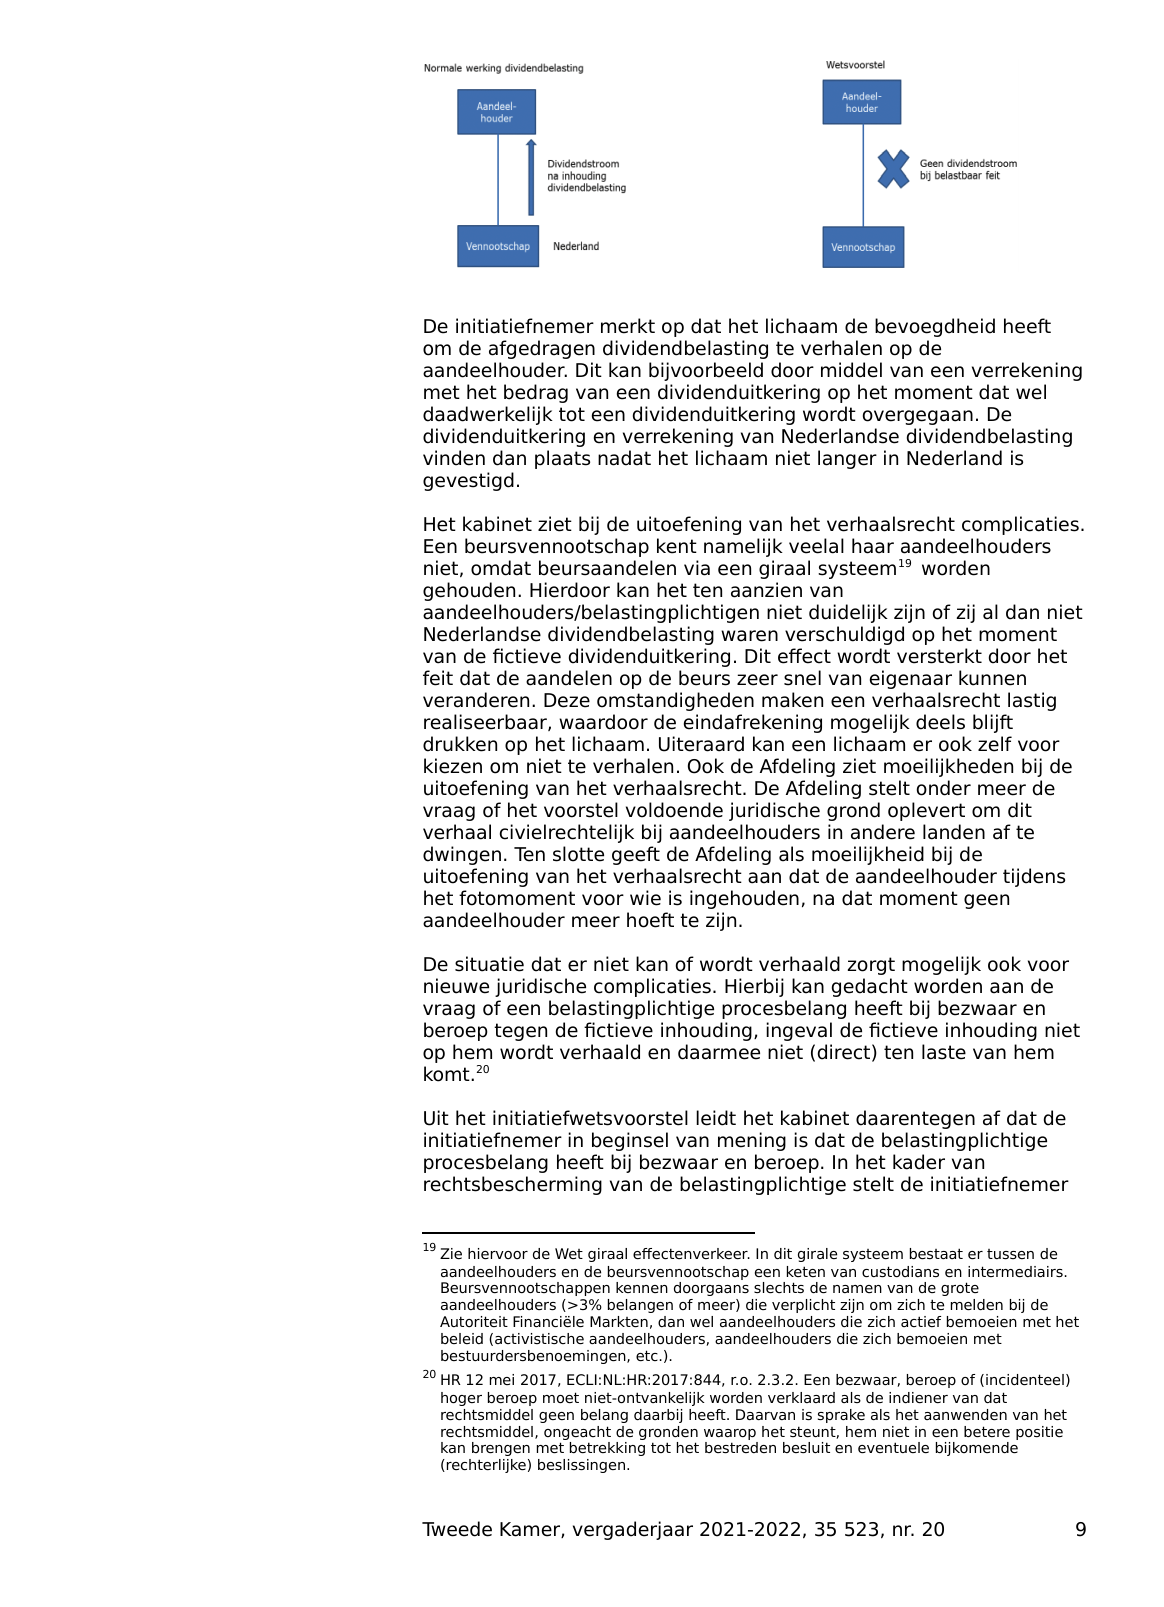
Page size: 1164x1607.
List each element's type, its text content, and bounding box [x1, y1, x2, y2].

text Het kabinet ziet bij de uitoefening van het verhaalsrecht complicaties. Een beursvennootschap kent namelijk veelal haar aandeelhouders niet, omdat beursaandelen via een giraal systeem worden gehouden. Hierdoor kan het ten aanzien van aandeelhouders/belastingplichtigen niet duidelijk zijn of zij al dan niet Nederlandse dividendbelasting waren verschuldigd op het moment van de fictieve dividenduitkering. Dit effect wordt versterkt door het feit dat de aandelen op de beurs zeer snel van eigenaar kunnen veranderen. Deze omstandigheden maken een verhaalsrecht lastig realiseerbaar, waardoor de eindafrekening mogelijk deels blijft drukken op het lichaam. Uiteraard kan een lichaam er ook zelf voor kiezen om niet te verhalen. Ook de Afdeling ziet moeilijkheden bij de uitoefening van het verhaalsrecht. De Afdeling stelt onder meer de vraag of het voorstel voldoende juridische grond oplevert om dit verhaal civielrechtelijk bij aandeelhouders in andere landen af te dwingen. Ten slotte geeft de Afdeling als moeilijkheid bij de uitoefening van het verhaalsrecht aan dat de aandeelhouder tijdens het fotomoment voor wie is ingehouden, na dat moment geen aandeelhouder meer hoeft te zijn. [422, 514, 1087, 931]
text Uit het initiatiefwetsvoorstel leidt het kabinet daarentegen af dat de initiatiefnemer in beginsel van mening is dat de belastingplichtige procesbelang heeft bij bezwaar en beroep. In het kader van rechtsbescherming van de belastingplichtige stelt de initiatiefnemer [422, 1108, 1087, 1196]
text De initiatiefnemer merkt op dat het lichaam de bevoegdheid heeft om de afgedragen dividendbelasting te verhalen op de aandeelhouder. Dit kan bijvoorbeeld door middel van een verrekening met het bedrag van een dividenduitkering op het moment dat wel daadwerkelijk tot een dividenduitkering wordt overgegaan. De dividenduitkering en verrekening van Nederlandse dividendbelasting vinden dan plaats nadat het lichaam niet langer in Nederland is gevestigd. [422, 316, 1087, 492]
picture [422, 59, 1019, 272]
text HR 12 mei 2017, ECLI:NL:HR:2017:844, r.o. 2.3.2. Een bezwaar, beroep of (incidenteel) hoger beroep moet niet-ontvankelijk worden verklaard als de indiener van dat rechtsmiddel geen belang daarbij heeft. Daarvan is sprake als het aanwenden van het rechtsmiddel, ongeacht de gronden waarop het steunt, hem niet in een betere positie kan brengen met betrekking tot het bestreden besluit en eventuele bijkomende (rechterlijke) beslissingen. [422, 1368, 1087, 1474]
text De situatie dat er niet kan of wordt verhaald zorgt mogelijk ook voor nieuwe juridische complicaties. Hierbij kan gedacht worden aan de vraag of een belastingplichtige procesbelang heeft bij bezwaar en beroep tegen de fictieve inhouding, ingeval de fictieve inhouding niet op hem wordt verhaald en daarmee niet (direct) ten laste van hem komt. [422, 954, 1087, 1086]
text Zie hiervoor de Wet giraal effectenverkeer. In dit girale systeem bestaat er tussen de aandeelhouders en de beursvennootschap een keten van custodians en intermediairs. Beursvennootschappen kennen doorgaans slechts de namen van de grote aandeelhouders (>3% belangen of meer) die verplicht zijn om zich te melden bij de Autoriteit Financiële Markten, dan wel aandeelhouders die zich actief bemoeien met het beleid (activistische aandeelhouders, aandeelhouders die zich bemoeien met bestuurdersbenoemingen, etc.). [422, 1242, 1087, 1365]
